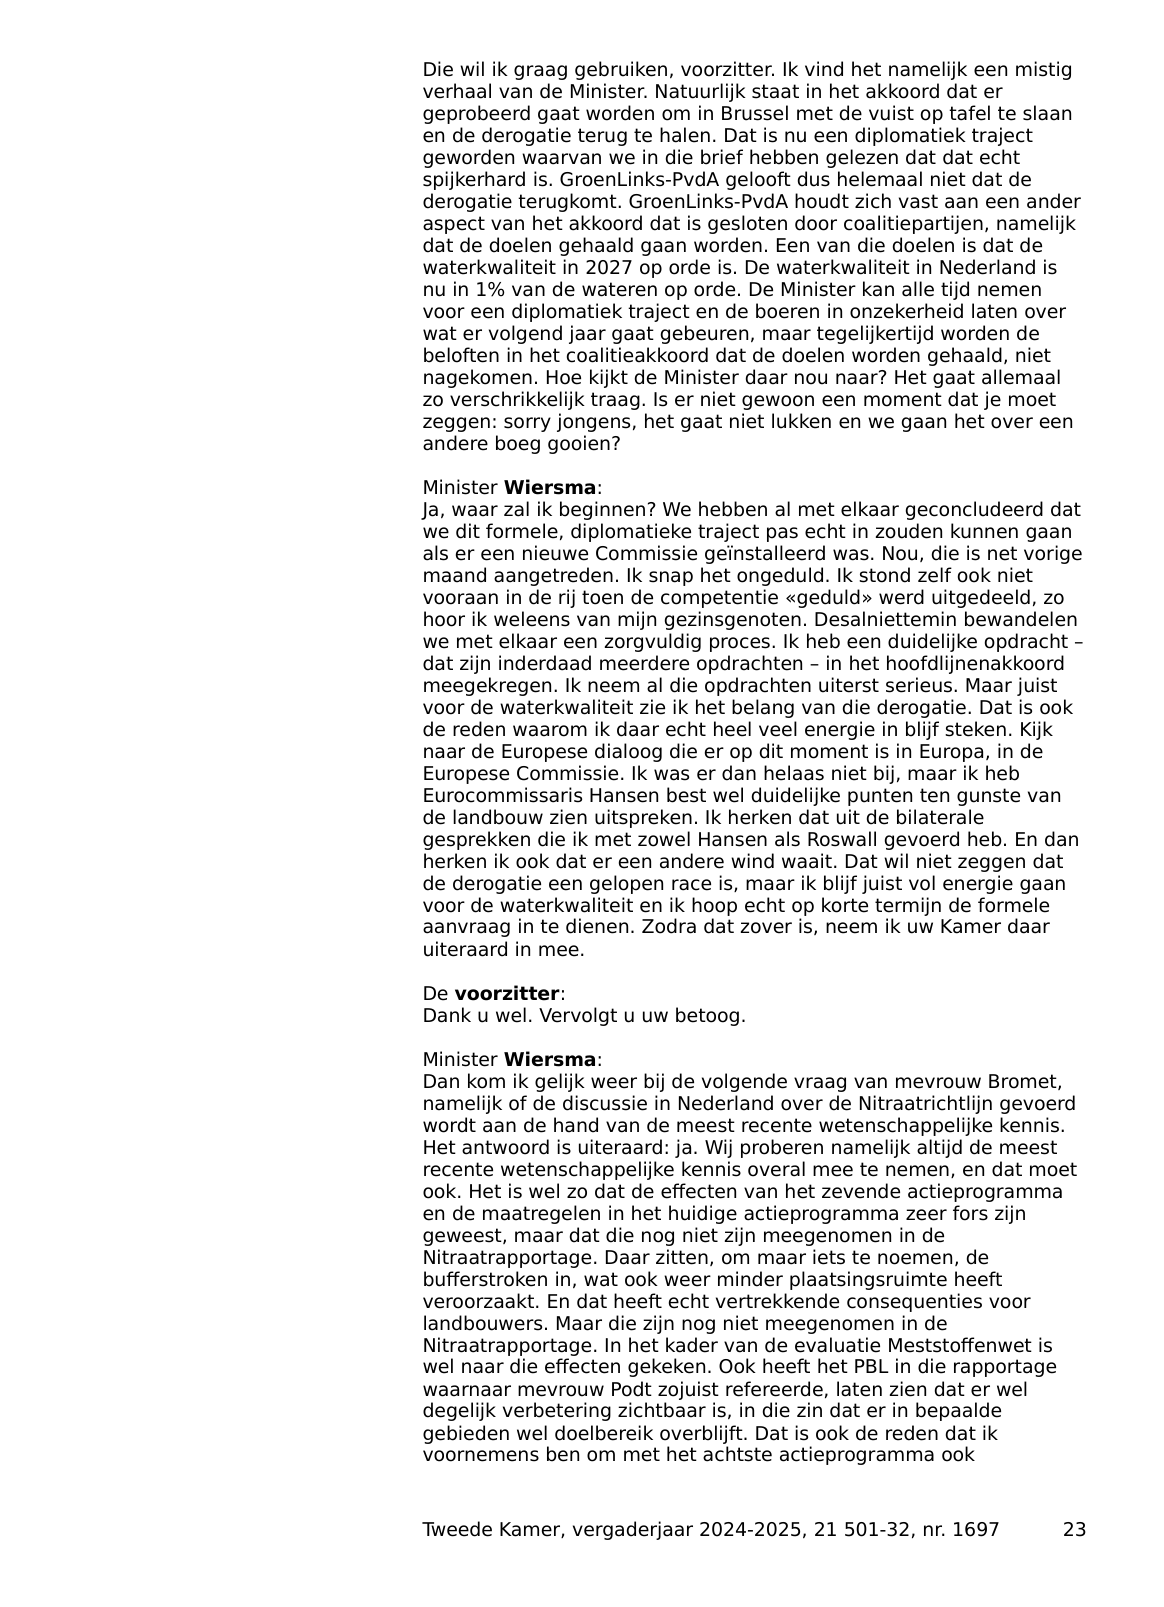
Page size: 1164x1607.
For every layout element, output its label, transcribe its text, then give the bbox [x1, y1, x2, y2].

text De voorzitter: [422, 983, 1087, 1004]
text Dan kom ik gelijk weer bij de volgende vraag van mevrouw Bromet, namelijk of de discussie in Nederland over de Nitraatrichtlijn gevoerd wordt aan de hand van de meest recente wetenschappelijke kennis. Het antwoord is uiteraard: ja. Wij proberen namelijk altijd de meest recente wetenschappelijke kennis overal mee te nemen, en dat moet ook. Het is wel zo dat de effecten van het zevende actieprogramma en de maatregelen in het huidige actieprogramma zeer fors zijn geweest, maar dat die nog niet zijn meegenomen in de Nitraatrapportage. Daar zitten, om maar iets te noemen, de bufferstroken in, wat ook weer minder plaatsingsruimte heeft veroorzaakt. En dat heeft echt vertrekkende consequenties voor landbouwers. Maar die zijn nog niet meegenomen in de Nitraatrapportage. In het kader van de evaluatie Meststoffenwet is wel naar die effecten gekeken. Ook heeft het PBL in die rapportage waarnaar mevrouw Podt zojuist refereerde, laten zien dat er wel degelijk verbetering zichtbaar is, in die zin dat er in bepaalde gebieden wel doelbereik overblijft. Dat is ook de reden dat ik voornemens ben om met het achtste actieprogramma ook [422, 1071, 1087, 1466]
text Ja, waar zal ik beginnen? We hebben al met elkaar geconcludeerd dat we dit formele, diplomatieke traject pas echt in zouden kunnen gaan als er een nieuwe Commissie geïnstalleerd was. Nou, die is net vorige maand aangetreden. Ik snap het ongeduld. Ik stond zelf ook niet vooraan in de rij toen de competentie «geduld» werd uitgedeeld, zo hoor ik weleens van mijn gezinsgenoten. Desalniettemin bewandelen we met elkaar een zorgvuldig proces. Ik heb een duidelijke opdracht – dat zijn inderdaad meerdere opdrachten – in het hoofdlijnenakkoord meegekregen. Ik neem al die opdrachten uiterst serieus. Maar juist voor de waterkwaliteit zie ik het belang van die derogatie. Dat is ook de reden waarom ik daar echt heel veel energie in blijf steken. Kijk naar de Europese dialoog die er op dit moment is in Europa, in de Europese Commissie. Ik was er dan helaas niet bij, maar ik heb Eurocommissaris Hansen best wel duidelijke punten ten gunste van de landbouw zien uitspreken. Ik herken dat uit de bilaterale gesprekken die ik met zowel Hansen als Roswall gevoerd heb. En dan herken ik ook dat er een andere wind waait. Dat wil niet zeggen dat de derogatie een gelopen race is, maar ik blijf juist vol energie gaan voor de waterkwaliteit en ik hoop echt op korte termijn de formele aanvraag in te dienen. Zodra dat zover is, neem ik uw Kamer daar uiteraard in mee. [422, 499, 1087, 960]
text Die wil ik graag gebruiken, voorzitter. Ik vind het namelijk een mistig verhaal van de Minister. Natuurlijk staat in het akkoord dat er geprobeerd gaat worden om in Brussel met de vuist op tafel te slaan en de derogatie terug te halen. Dat is nu een diplomatiek traject geworden waarvan we in die brief hebben gelezen dat dat echt spijkerhard is. GroenLinks-PvdA gelooft dus helemaal niet dat de derogatie terugkomt. GroenLinks-PvdA houdt zich vast aan een ander aspect van het akkoord dat is gesloten door coalitiepartijen, namelijk dat de doelen gehaald gaan worden. Een van die doelen is dat de waterkwaliteit in 2027 op orde is. De waterkwaliteit in Nederland is nu in 1% van de wateren op orde. De Minister kan alle tijd nemen voor een diplomatiek traject en de boeren in onzekerheid laten over wat er volgend jaar gaat gebeuren, maar tegelijkertijd worden de beloften in het coalitieakkoord dat de doelen worden gehaald, niet nagekomen. Hoe kijkt de Minister daar nou naar? Het gaat allemaal zo verschrikkelijk traag. Is er niet gewoon een moment dat je moet zeggen: sorry jongens, het gaat niet lukken en we gaan het over een andere boeg gooien? [422, 59, 1087, 455]
text Dank u wel. Vervolgt u uw betoog. [422, 1004, 1087, 1027]
text Minister Wiersma: [422, 1049, 1087, 1071]
text Minister Wiersma: [422, 477, 1087, 499]
